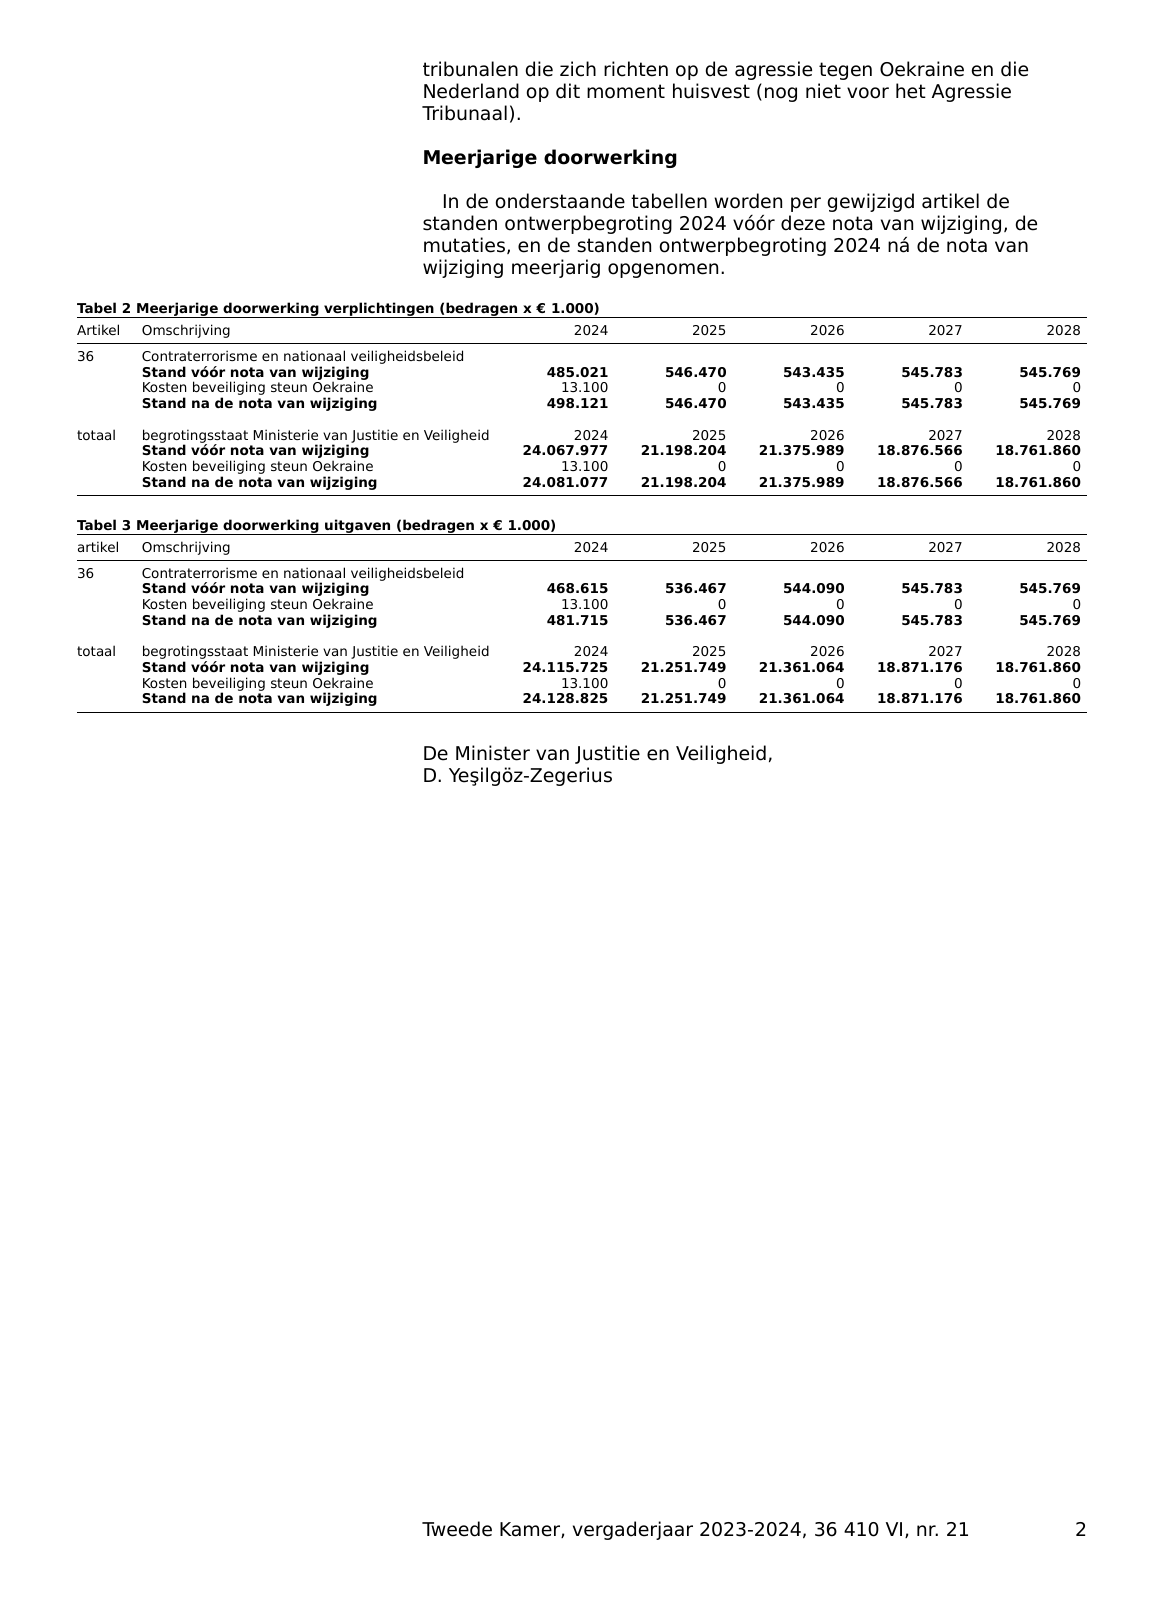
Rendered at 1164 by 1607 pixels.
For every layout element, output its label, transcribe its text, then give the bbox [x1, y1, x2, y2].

table_cell 2024 [496, 644, 614, 660]
table_cell 13.100 [496, 380, 614, 396]
table_cell [969, 344, 1087, 364]
table_cell [850, 344, 968, 364]
table_cell 544.090 [732, 613, 850, 628]
table_cell Omschrijving [136, 535, 496, 560]
table_cell Stand vóór nota van wijziging [136, 581, 496, 597]
table_cell 2026 [732, 535, 850, 560]
table_cell 545.783 [850, 581, 968, 597]
table_cell [77, 475, 136, 495]
table_cell 2024 [496, 535, 614, 560]
table_cell 481.715 [496, 613, 614, 628]
table_cell 536.467 [614, 581, 732, 597]
table_cell [496, 412, 614, 427]
table_cell [77, 412, 136, 427]
table_cell 24.115.725 [496, 660, 614, 676]
table_cell [136, 412, 496, 427]
table_cell 0 [969, 380, 1087, 396]
table_cell totaal [77, 644, 136, 660]
table_cell 13.100 [496, 597, 614, 613]
table_cell 0 [732, 676, 850, 691]
table_cell 468.615 [496, 581, 614, 597]
table_cell 0 [614, 676, 732, 691]
table_cell 545.783 [850, 396, 968, 412]
table_cell 36 [77, 561, 136, 581]
table_cell Kosten beveiliging steun Oekraine [136, 459, 496, 474]
table_cell [732, 412, 850, 427]
table_cell 2025 [614, 428, 732, 443]
table_cell 545.769 [969, 396, 1087, 412]
table_cell 498.121 [496, 396, 614, 412]
subtitle Meerjarige doorwerking [422, 147, 1087, 169]
table_cell [77, 459, 136, 474]
table_cell [850, 561, 968, 581]
table_cell Stand vóór nota van wijziging [136, 443, 496, 459]
table_cell [732, 344, 850, 364]
table_cell Kosten beveiliging steun Oekraine [136, 380, 496, 396]
table_cell [77, 380, 136, 396]
table_cell 546.470 [614, 365, 732, 380]
table_cell [496, 344, 614, 364]
table_cell [850, 412, 968, 427]
table_cell Artikel [77, 318, 136, 343]
table_cell 2024 [496, 318, 614, 343]
table_cell 2025 [614, 318, 732, 343]
table_cell 24.067.977 [496, 443, 614, 459]
table_cell 0 [850, 459, 968, 474]
table_cell 2028 [969, 428, 1087, 443]
table_cell begrotingsstaat Ministerie van Justitie en Veiligheid [136, 428, 496, 443]
table_cell [614, 344, 732, 364]
table_cell [77, 676, 136, 691]
table_cell 2027 [850, 535, 968, 560]
table_cell 21.375.989 [732, 443, 850, 459]
table_cell [77, 581, 136, 597]
table_cell 545.783 [850, 365, 968, 380]
table_cell 0 [969, 459, 1087, 474]
table_cell 2026 [732, 428, 850, 443]
table_cell 18.761.860 [969, 443, 1087, 459]
table_header Tabel 2 Meerjarige doorwerking verplichtingen (bedragen x € 1.000) [77, 301, 1087, 317]
table_cell 2027 [850, 428, 968, 443]
table_cell [732, 629, 850, 644]
table_cell [77, 629, 136, 644]
table_cell Stand na de nota van wijziging [136, 396, 496, 412]
table_cell 21.198.204 [614, 443, 732, 459]
table_cell Stand na de nota van wijziging [136, 475, 496, 495]
table_cell 18.761.860 [969, 660, 1087, 676]
table_cell 545.769 [969, 365, 1087, 380]
table_cell [614, 561, 732, 581]
text In de onderstaande tabellen worden per gewijzigd artikel de standen ontwerpbegroting 2024 vóór deze nota van wijziging, de mutaties, en de standen ontwerpbegroting 2024 ná de nota van wijziging meerjarig opgenomen. [422, 191, 1087, 279]
table_cell 2027 [850, 644, 968, 660]
table_cell Stand vóór nota van wijziging [136, 365, 496, 380]
table_cell 24.081.077 [496, 475, 614, 495]
table_cell 0 [969, 676, 1087, 691]
table_cell [496, 561, 614, 581]
table_cell 543.435 [732, 365, 850, 380]
table_cell 544.090 [732, 581, 850, 597]
table_cell 36 [77, 344, 136, 364]
table_cell 13.100 [496, 459, 614, 474]
table_cell 21.375.989 [732, 475, 850, 495]
table_cell 0 [614, 597, 732, 613]
table_cell 21.361.064 [732, 691, 850, 712]
table_cell 0 [732, 597, 850, 613]
table_cell 2028 [969, 318, 1087, 343]
table_cell 0 [850, 676, 968, 691]
table_cell 0 [969, 597, 1087, 613]
table_cell artikel [77, 535, 136, 560]
table_cell [496, 629, 614, 644]
text tribunalen die zich richten op de agressie tegen Oekraine en die Nederland op dit moment huisvest (nog niet voor het Agressie Tribunaal). [422, 59, 1087, 125]
table_cell 546.470 [614, 396, 732, 412]
table_cell [77, 691, 136, 712]
table_cell 0 [732, 459, 850, 474]
table_cell 18.871.176 [850, 691, 968, 712]
table_cell Stand na de nota van wijziging [136, 613, 496, 628]
table_cell 2025 [614, 644, 732, 660]
table_cell 18.761.860 [969, 475, 1087, 495]
table_header Tabel 3 Meerjarige doorwerking uitgaven (bedragen x € 1.000) [77, 518, 1087, 534]
table_cell Stand vóór nota van wijziging [136, 660, 496, 676]
table_cell 21.361.064 [732, 660, 850, 676]
table_cell totaal [77, 428, 136, 443]
table_cell [136, 629, 496, 644]
table_cell 18.876.566 [850, 475, 968, 495]
table_cell Contraterrorisme en nationaal veiligheidsbeleid [136, 344, 496, 364]
table_cell 545.783 [850, 613, 968, 628]
table_cell 545.769 [969, 613, 1087, 628]
table_cell 485.021 [496, 365, 614, 380]
table_cell [969, 629, 1087, 644]
table_cell 2027 [850, 318, 968, 343]
table_cell [969, 561, 1087, 581]
table_cell 21.198.204 [614, 475, 732, 495]
table_cell 0 [850, 597, 968, 613]
table_cell 21.251.749 [614, 660, 732, 676]
table_cell [614, 412, 732, 427]
table_cell 2024 [496, 428, 614, 443]
table_cell 0 [614, 459, 732, 474]
table_cell 2026 [732, 644, 850, 660]
table_cell [614, 629, 732, 644]
table_cell Omschrijving [136, 318, 496, 343]
table_cell Kosten beveiliging steun Oekraine [136, 676, 496, 691]
table_cell 543.435 [732, 396, 850, 412]
table_cell 0 [850, 380, 968, 396]
table_cell [77, 443, 136, 459]
table_cell 545.769 [969, 581, 1087, 597]
table_cell Stand na de nota van wijziging [136, 691, 496, 712]
table_cell [77, 396, 136, 412]
table_cell [77, 365, 136, 380]
table_cell 18.876.566 [850, 443, 968, 459]
table_cell 18.871.176 [850, 660, 968, 676]
table_cell 2025 [614, 535, 732, 560]
table_cell [77, 660, 136, 676]
table_cell 536.467 [614, 613, 732, 628]
table_cell [732, 561, 850, 581]
table_cell begrotingsstaat Ministerie van Justitie en Veiligheid [136, 644, 496, 660]
table_cell [850, 629, 968, 644]
table_cell 2028 [969, 644, 1087, 660]
table_cell Kosten beveiliging steun Oekraine [136, 597, 496, 613]
table_cell [969, 412, 1087, 427]
table_cell 18.761.860 [969, 691, 1087, 712]
table_cell 21.251.749 [614, 691, 732, 712]
table_cell [77, 613, 136, 628]
table_cell 0 [614, 380, 732, 396]
table_cell Contraterrorisme en nationaal veiligheidsbeleid [136, 561, 496, 581]
table_cell 24.128.825 [496, 691, 614, 712]
table_cell 2026 [732, 318, 850, 343]
table_cell 2028 [969, 535, 1087, 560]
table_cell [77, 597, 136, 613]
table_cell 13.100 [496, 676, 614, 691]
text De Minister van Justitie en Veiligheid, D. Yeşilgöz-Zegerius [422, 743, 1087, 787]
table_cell 0 [732, 380, 850, 396]
